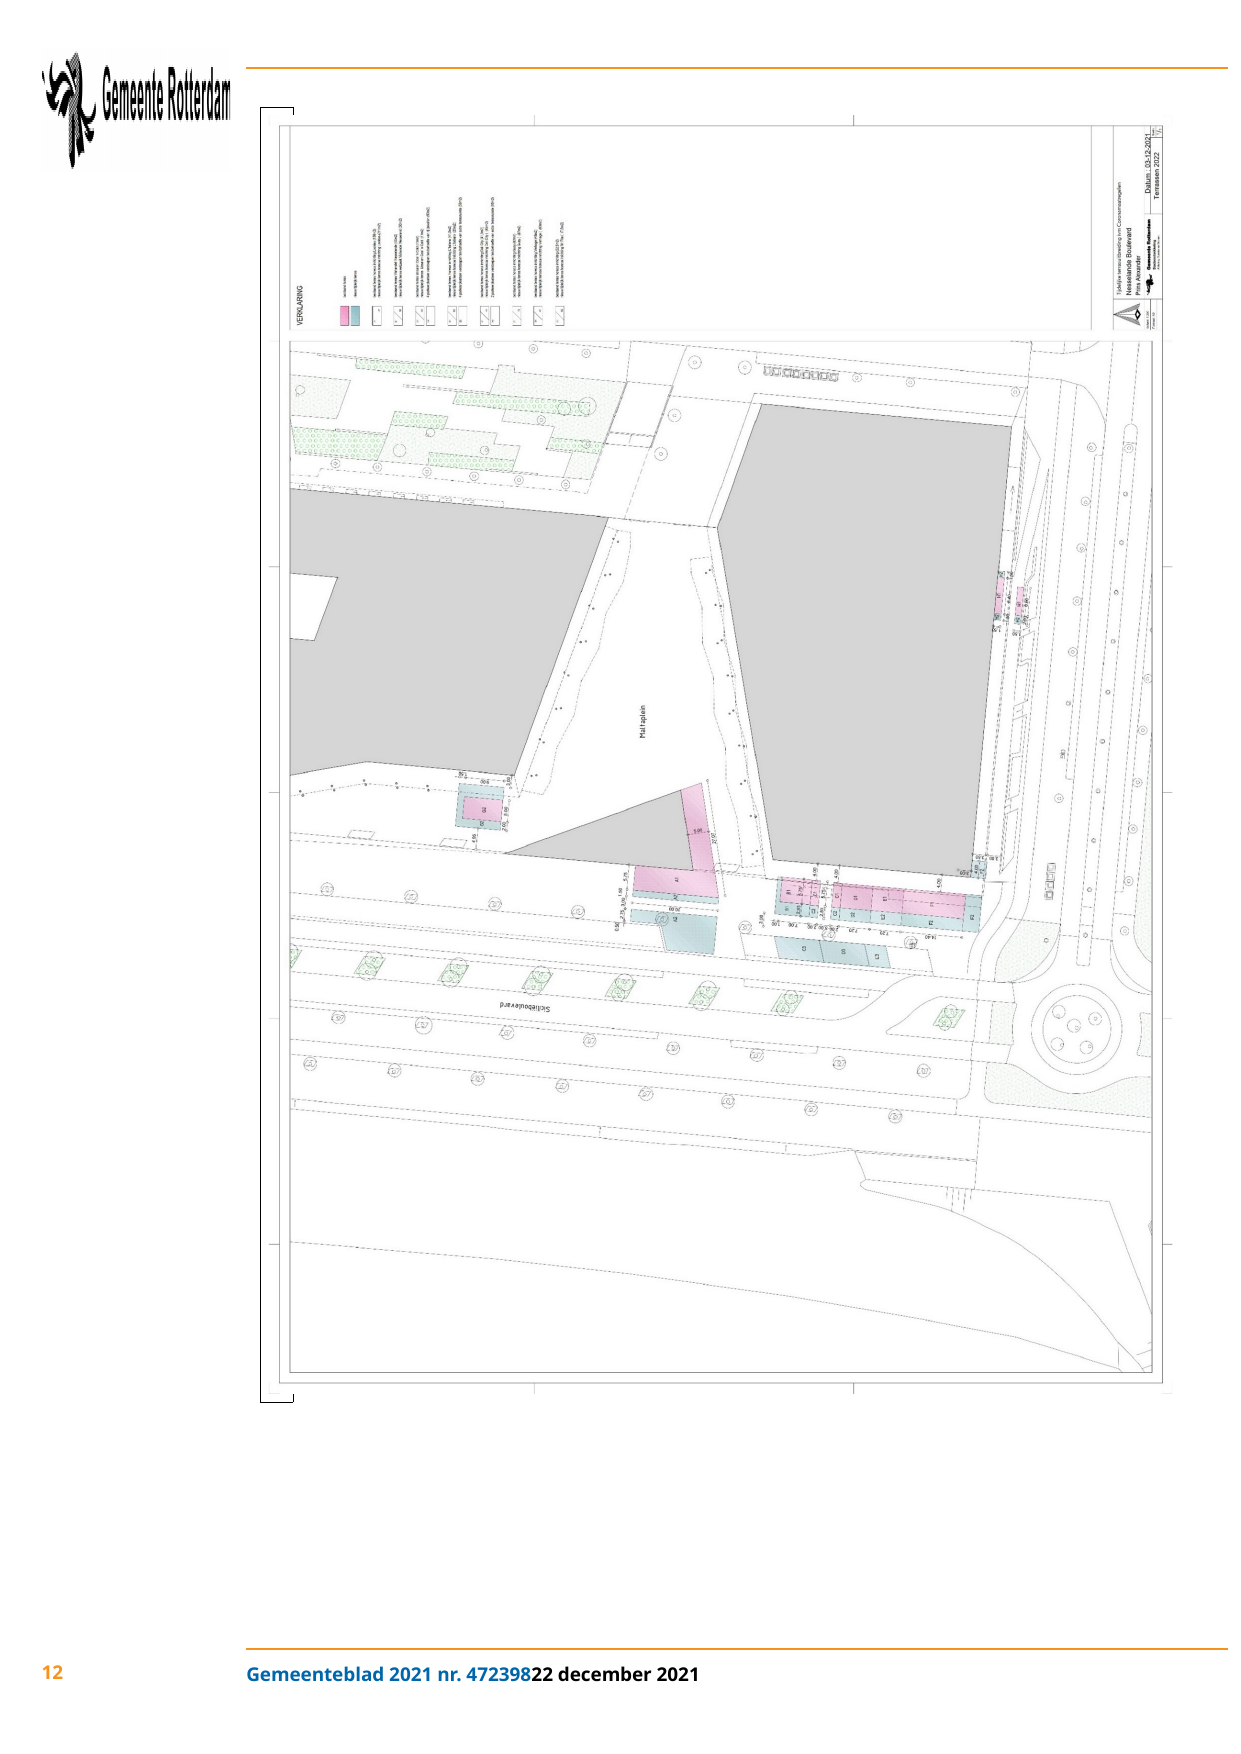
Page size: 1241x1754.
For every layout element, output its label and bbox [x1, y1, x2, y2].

picture [41, 47, 231, 172]
picture [268, 115, 1173, 1394]
